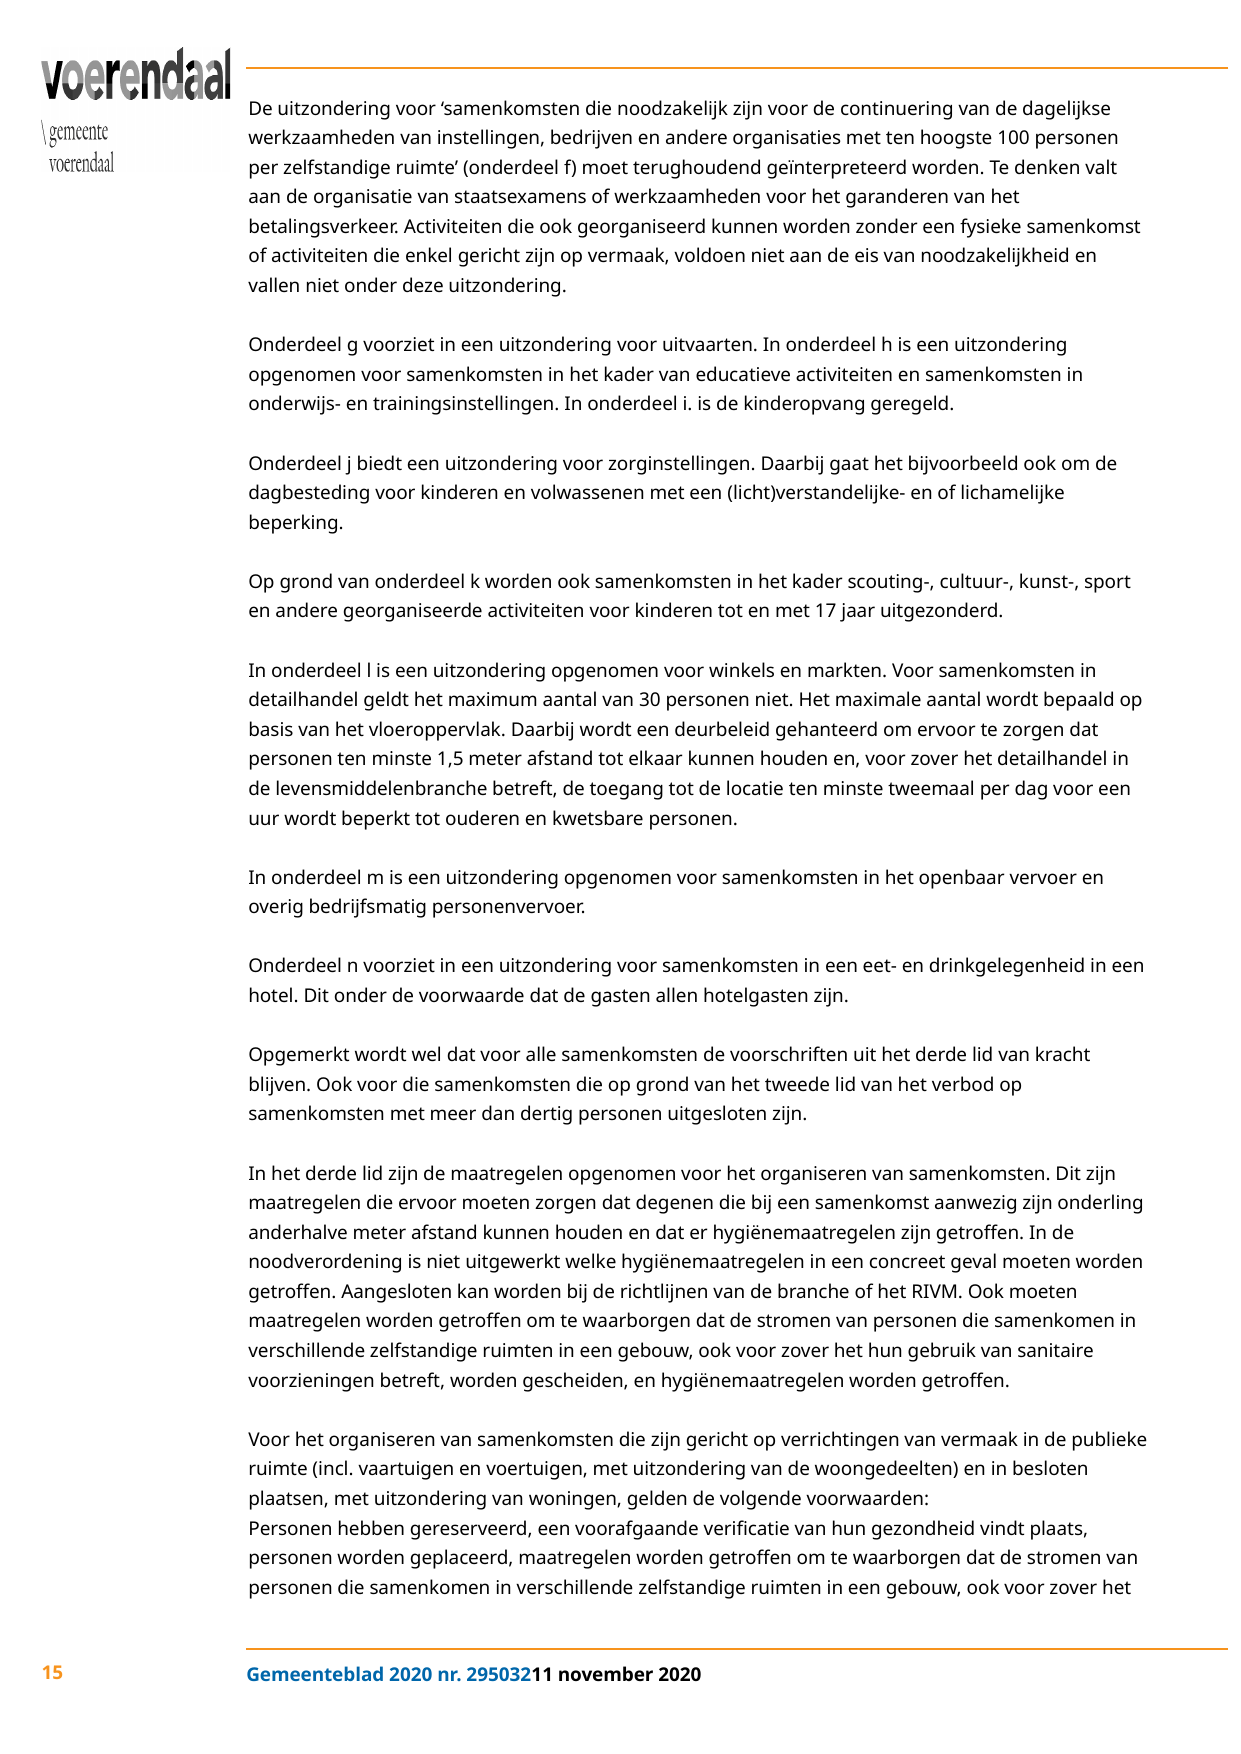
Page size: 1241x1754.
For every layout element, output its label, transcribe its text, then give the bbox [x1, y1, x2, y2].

text Opgemerkt wordt wel dat voor alle samenkomsten de voorschriften uit het derde lid van kracht blijven. Ook voor die samenkomsten die op grond van het tweede lid van het verbod op samenkomsten met meer dan dertig personen uitgesloten zijn. [248, 1041, 1152, 1126]
text Voor het organiseren van samenkomsten die zijn gericht op verrichtingen van vermaak in de publieke ruimte (incl. vaartuigen en voertuigen, met uitzondering van de woongedeelten) en in besloten plaatsen, met uitzondering van woningen, gelden de volgende voorwaarden: [248, 1426, 1152, 1511]
text Op grond van onderdeel k worden ook samenkomsten in het kader scouting-, cultuur-, kunst-, sport en andere georganiseerde activiteiten voor kinderen tot en met 17 jaar uitgezonderd. [248, 568, 1152, 623]
text Personen hebben gereserveerd, een voorafgaande verificatie van hun gezondheid vindt plaats, personen worden geplaceerd, maatregelen worden getroffen om te waarborgen dat de stromen van personen die samenkomen in verschillende zelfstandige ruimten in een gebouw, ook voor zover het [248, 1515, 1152, 1600]
picture [41, 47, 231, 172]
text In het derde lid zijn de maatregelen opgenomen voor het organiseren van samenkomsten. Dit zijn maatregelen die ervoor moeten zorgen dat degenen die bij een samenkomst aanwezig zijn onderling anderhalve meter afstand kunnen houden en dat er hygiënemaatregelen zijn getroffen. In de noodverordening is niet uitgewerkt welke hygiënemaatregelen in een concreet geval moeten worden getroffen. Aangesloten kan worden bij de richtlijnen van de branche of het RIVM. Ook moeten maatregelen worden getroffen om te waarborgen dat de stromen van personen die samenkomen in verschillende zelfstandige ruimten in een gebouw, ook voor zover het hun gebruik van sanitaire voorzieningen betreft, worden gescheiden, en hygiënemaatregelen worden getroffen. [248, 1160, 1152, 1393]
text In onderdeel l is een uitzondering opgenomen voor winkels en markten. Voor samenkomsten in detailhandel geldt het maximum aantal van 30 personen niet. Het maximale aantal wordt bepaald op basis van het vloeroppervlak. Daarbij wordt een deurbeleid gehanteerd om ervoor te zorgen dat personen ten minste 1,5 meter afstand tot elkaar kunnen houden en, voor zover het detailhandel in de levensmiddelenbranche betreft, de toegang tot de locatie ten minste tweemaal per dag voor een uur wordt beperkt tot ouderen en kwetsbare personen. [248, 657, 1152, 831]
text De uitzondering voor ‘samenkomsten die noodzakelijk zijn voor de continuering van de dagelijkse werkzaamheden van instellingen, bedrijven en andere organisaties met ten hoogste 100 personen per zelfstandige ruimte’ (onderdeel f) moet terughoudend geïnterpreteerd worden. Te denken valt aan de organisatie van staatsexamens of werkzaamheden voor het garanderen van het betalingsverkeer. Activiteiten die ook georganiseerd kunnen worden zonder een fysieke samenkomst of activiteiten die enkel gericht zijn op vermaak, voldoen niet aan de eis van noodzakelijkheid en vallen niet onder deze uitzondering. [248, 95, 1152, 298]
text Onderdeel j biedt een uitzondering voor zorginstellingen. Daarbij gaat het bijvoorbeeld ook om de dagbesteding voor kinderen en volwassenen met een (licht)verstandelijke- en of lichamelijke beperking. [248, 450, 1152, 535]
text Onderdeel n voorziet in een uitzondering voor samenkomsten in een eet- en drinkgelegenheid in een hotel. Dit onder de voorwaarde dat de gasten allen hotelgasten zijn. [248, 953, 1152, 1008]
text In onderdeel m is een uitzondering opgenomen voor samenkomsten in het openbaar vervoer en overig bedrijfsmatig personenvervoer. [248, 864, 1152, 919]
text Onderdeel g voorziet in een uitzondering voor uitvaarten. In onderdeel h is een uitzondering opgenomen voor samenkomsten in het kader van educatieve activiteiten en samenkomsten in onderwijs- en trainingsinstellingen. In onderdeel i. is de kinderopvang geregeld. [248, 331, 1152, 416]
